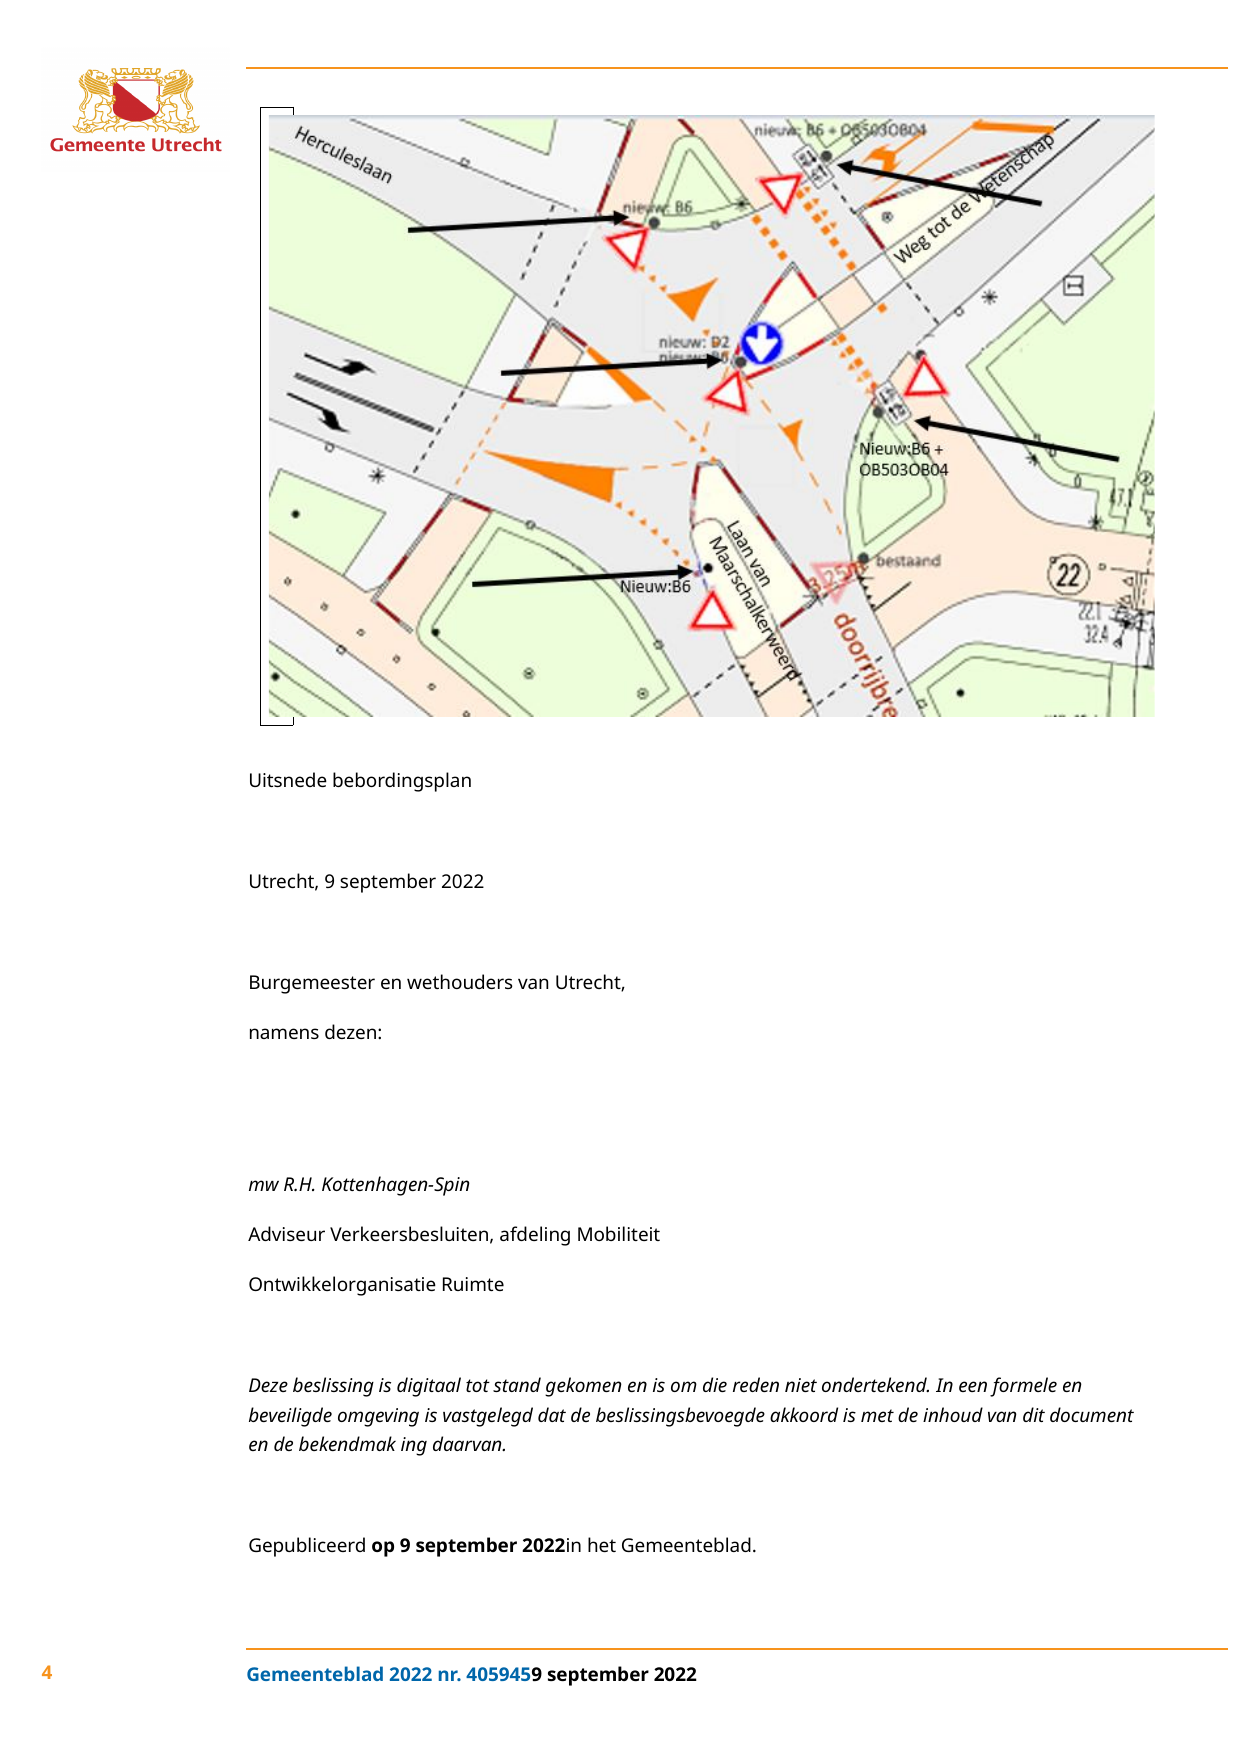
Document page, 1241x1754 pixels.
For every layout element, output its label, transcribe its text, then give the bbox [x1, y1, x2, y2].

text Gepubliceerd op 9 september 2022in het Gemeenteblad. [248, 1532, 1152, 1558]
text Uitsnede bebordingsplan [248, 767, 1152, 793]
picture [268, 115, 1155, 717]
text Burgemeester en wethouders van Utrecht, [248, 969, 1152, 995]
text Adviseur Verkeersbesluiten, afdeling Mobiliteit [248, 1221, 1152, 1247]
picture [41, 47, 231, 172]
text Utrecht, 9 september 2022 [248, 868, 1152, 894]
text Deze beslissing is digitaal tot stand gekomen en is om die reden niet ondertekend. In een formele en beveiligde omgeving is vastgelegd dat de beslissingsbevoegde akkoord is met de inhoud van dit document en de bekendmak ing daarvan. [248, 1372, 1152, 1457]
text namens dezen: [248, 1019, 1152, 1045]
text mw R.H. Kottenhagen-Spin [248, 1171, 1152, 1196]
text Ontwikkelorganisatie Ruimte [248, 1272, 1152, 1297]
